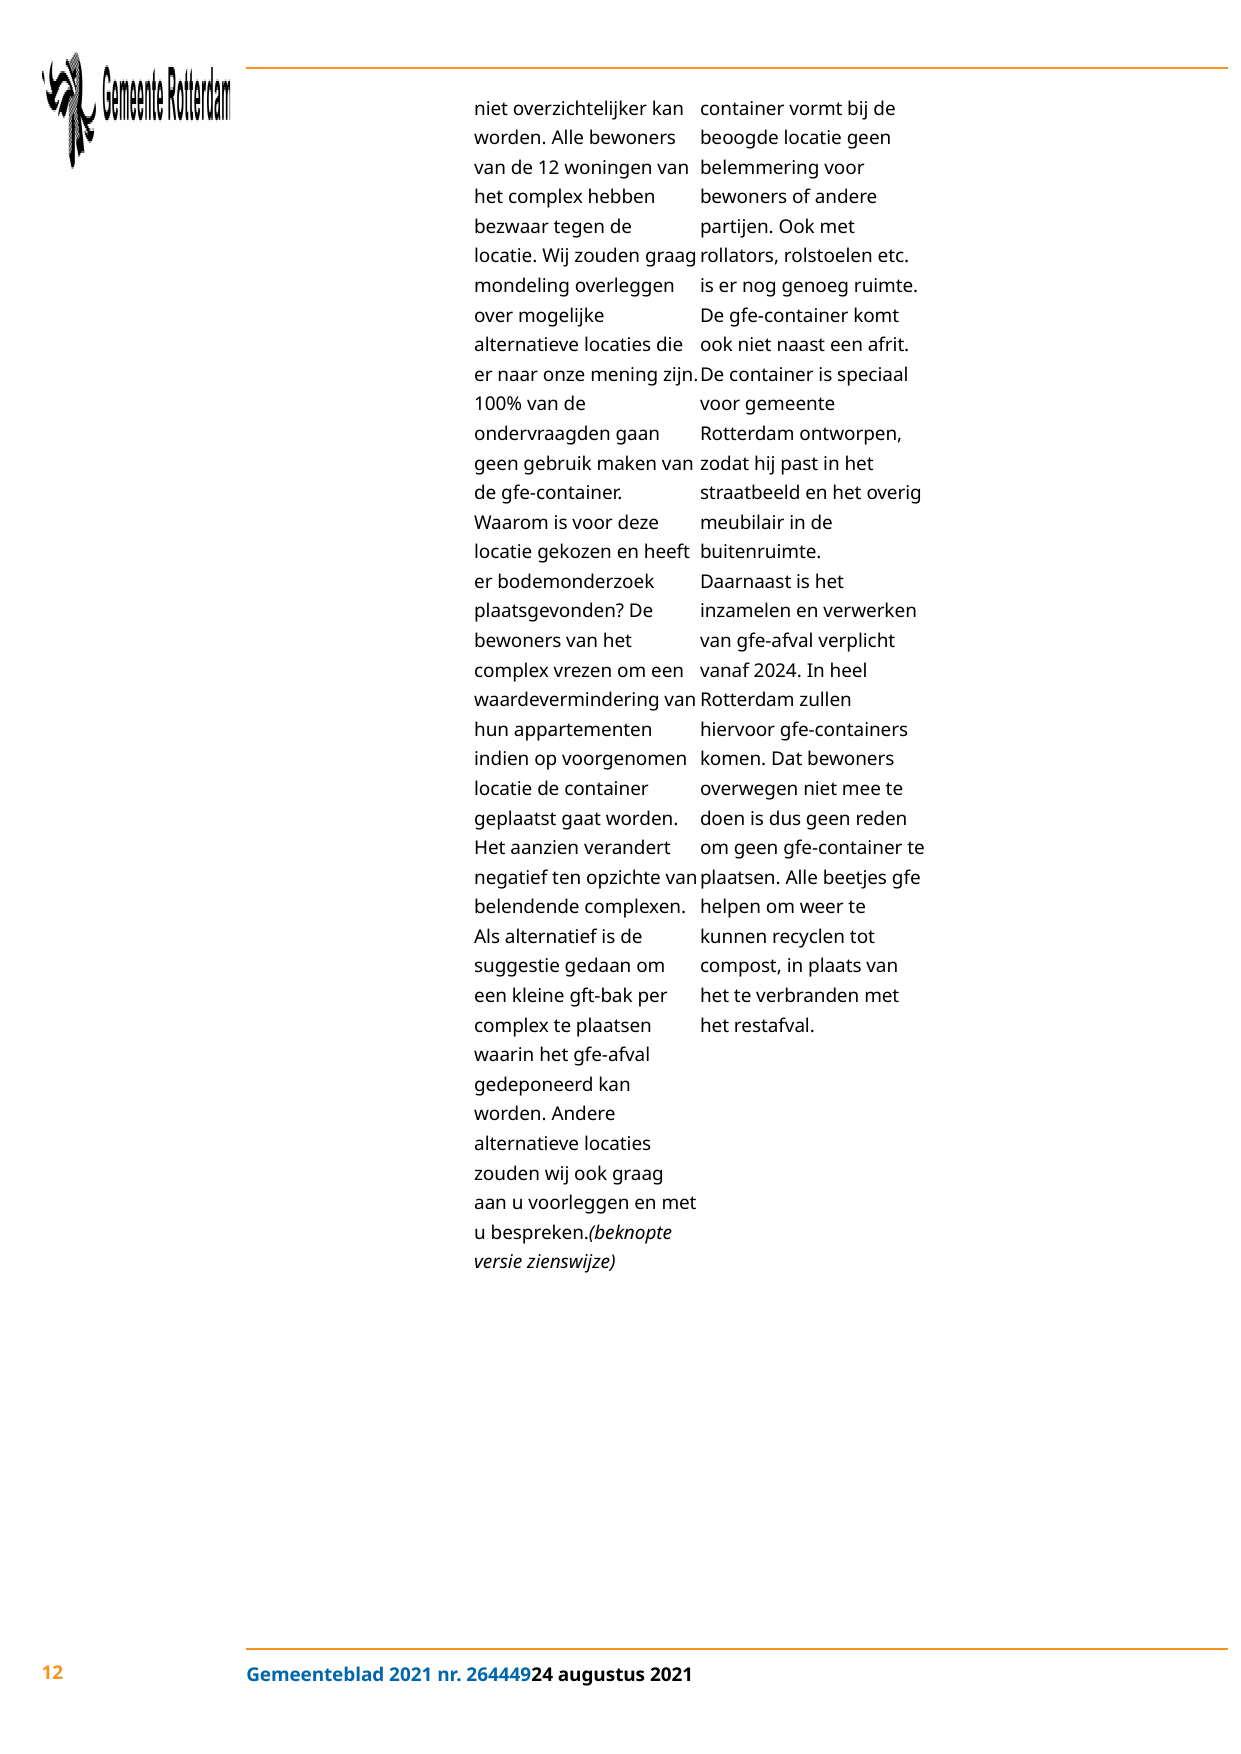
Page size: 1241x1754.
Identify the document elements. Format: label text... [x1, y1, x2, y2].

table_cell container vormt bij de beoogde locatie geen belemmering voor bewoners of andere partijen. Ook met rollators, rolstoelen etc. is er nog genoeg ruimte. De gfe-container komt ook niet naast een afrit. De container is speciaal voor gemeente Rotterdam ontworpen, zodat hij past in het straatbeeld en het overig meubilair in de buitenruimte. Daarnaast is het inzamelen en verwerken van gfe-afval verplicht vanaf 2024. In heel Rotterdam zullen hiervoor gfe-containers komen. Dat bewoners overwegen niet mee te doen is dus geen reden om geen gfe-container te plaatsen. Alle beetjes gfe helpen om weer te kunnen recyclen tot compost, in plaats van het te verbranden met het restafval. [700, 95, 926, 1274]
table_cell [248, 95, 474, 1274]
table_cell niet overzichtelijker kan worden. Alle bewoners van de 12 woningen van het complex hebben bezwaar tegen de locatie. Wij zouden graag mondeling overleggen over mogelijke alternatieve locaties die er naar onze mening zijn. 100% van de ondervraagden gaan geen gebruik maken van de gfe-container. Waarom is voor deze locatie gekozen en heeft er bodemonderzoek plaatsgevonden? De bewoners van het complex vrezen om een waardevermindering van hun appartementen indien op voorgenomen locatie de container geplaatst gaat worden. Het aanzien verandert negatief ten opzichte van belendende complexen. Als alternatief is de suggestie gedaan om een kleine gft-bak per complex te plaatsen waarin het gfe-afval gedeponeerd kan worden. Andere alternatieve locaties zouden wij ook graag aan u voorleggen en met u bespreken.(beknopte versie zienswijze) [474, 95, 700, 1274]
picture [41, 47, 231, 172]
table_cell [926, 95, 1152, 1274]
